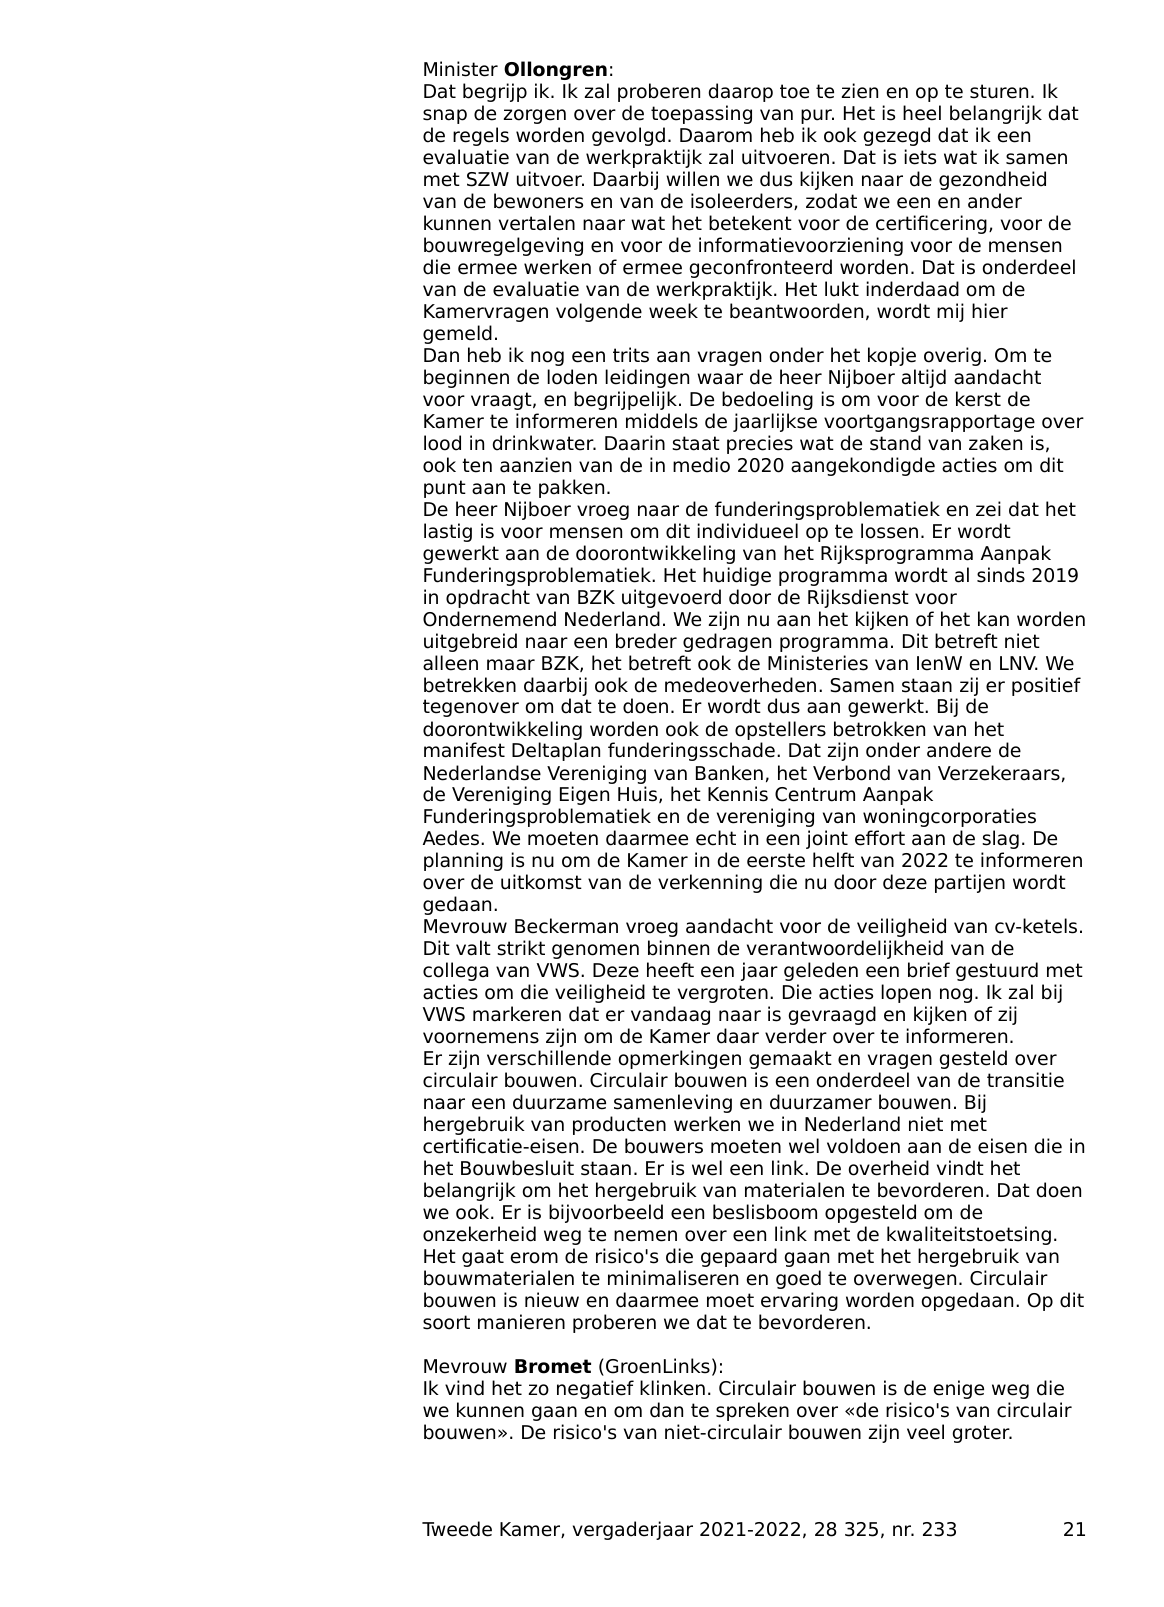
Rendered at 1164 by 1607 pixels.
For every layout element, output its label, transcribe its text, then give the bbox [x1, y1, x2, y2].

text Dat begrijp ik. Ik zal proberen daarop toe te zien en op te sturen. Ik snap de zorgen over de toepassing van pur. Het is heel belangrijk dat de regels worden gevolgd. Daarom heb ik ook gezegd dat ik een evaluatie van de werkpraktijk zal uitvoeren. Dat is iets wat ik samen met SZW uitvoer. Daarbij willen we dus kijken naar de gezondheid van de bewoners en van de isoleerders, zodat we een en ander kunnen vertalen naar wat het betekent voor de certificering, voor de bouwregelgeving en voor de informatievoorziening voor de mensen die ermee werken of ermee geconfronteerd worden. Dat is onderdeel van de evaluatie van de werkpraktijk. Het lukt inderdaad om de Kamervragen volgende week te beantwoorden, wordt mij hier gemeld. [422, 81, 1087, 345]
text Minister Ollongren: [422, 59, 1087, 81]
text Mevrouw Beckerman vroeg aandacht voor de veiligheid van cv-ketels. Dit valt strikt genomen binnen de verantwoordelijkheid van de collega van VWS. Deze heeft een jaar geleden een brief gestuurd met acties om die veiligheid te vergroten. Die acties lopen nog. Ik zal bij VWS markeren dat er vandaag naar is gevraagd en kijken of zij voornemens zijn om de Kamer daar verder over te informeren. [422, 916, 1087, 1048]
text Mevrouw Bromet (GroenLinks): [422, 1356, 1087, 1378]
text Dan heb ik nog een trits aan vragen onder het kopje overig. Om te beginnen de loden leidingen waar de heer Nijboer altijd aandacht voor vraagt, en begrijpelijk. De bedoeling is om voor de kerst de Kamer te informeren middels de jaarlijkse voortgangsrapportage over lood in drinkwater. Daarin staat precies wat de stand van zaken is, ook ten aanzien van de in medio 2020 aangekondigde acties om dit punt aan te pakken. [422, 345, 1087, 499]
text Er zijn verschillende opmerkingen gemaakt en vragen gesteld over circulair bouwen. Circulair bouwen is een onderdeel van de transitie naar een duurzame samenleving en duurzamer bouwen. Bij hergebruik van producten werken we in Nederland niet met certificatie-eisen. De bouwers moeten wel voldoen aan de eisen die in het Bouwbesluit staan. Er is wel een link. De overheid vindt het belangrijk om het hergebruik van materialen te bevorderen. Dat doen we ook. Er is bijvoorbeeld een beslisboom opgesteld om de onzekerheid weg te nemen over een link met de kwaliteitstoetsing. Het gaat erom de risico's die gepaard gaan met het hergebruik van bouwmaterialen te minimaliseren en goed te overwegen. Circulair bouwen is nieuw en daarmee moet ervaring worden opgedaan. Op dit soort manieren proberen we dat te bevorderen. [422, 1048, 1087, 1334]
text Ik vind het zo negatief klinken. Circulair bouwen is de enige weg die we kunnen gaan en om dan te spreken over «de risico's van circulair bouwen». De risico's van niet-circulair bouwen zijn veel groter. [422, 1378, 1087, 1444]
text De heer Nijboer vroeg naar de funderingsproblematiek en zei dat het lastig is voor mensen om dit individueel op te lossen. Er wordt gewerkt aan de doorontwikkeling van het Rijksprogramma Aanpak Funderingsproblematiek. Het huidige programma wordt al sinds 2019 in opdracht van BZK uitgevoerd door de Rijksdienst voor Ondernemend Nederland. We zijn nu aan het kijken of het kan worden uitgebreid naar een breder gedragen programma. Dit betreft niet alleen maar BZK, het betreft ook de Ministeries van IenW en LNV. We betrekken daarbij ook de medeoverheden. Samen staan zij er positief tegenover om dat te doen. Er wordt dus aan gewerkt. Bij de doorontwikkeling worden ook de opstellers betrokken van het manifest Deltaplan funderingsschade. Dat zijn onder andere de Nederlandse Vereniging van Banken, het Verbond van Verzekeraars, de Vereniging Eigen Huis, het Kennis Centrum Aanpak Funderingsproblematiek en de vereniging van woningcorporaties Aedes. We moeten daarmee echt in een joint effort aan de slag. De planning is nu om de Kamer in de eerste helft van 2022 te informeren over de uitkomst van de verkenning die nu door deze partijen wordt gedaan. [422, 499, 1087, 916]
